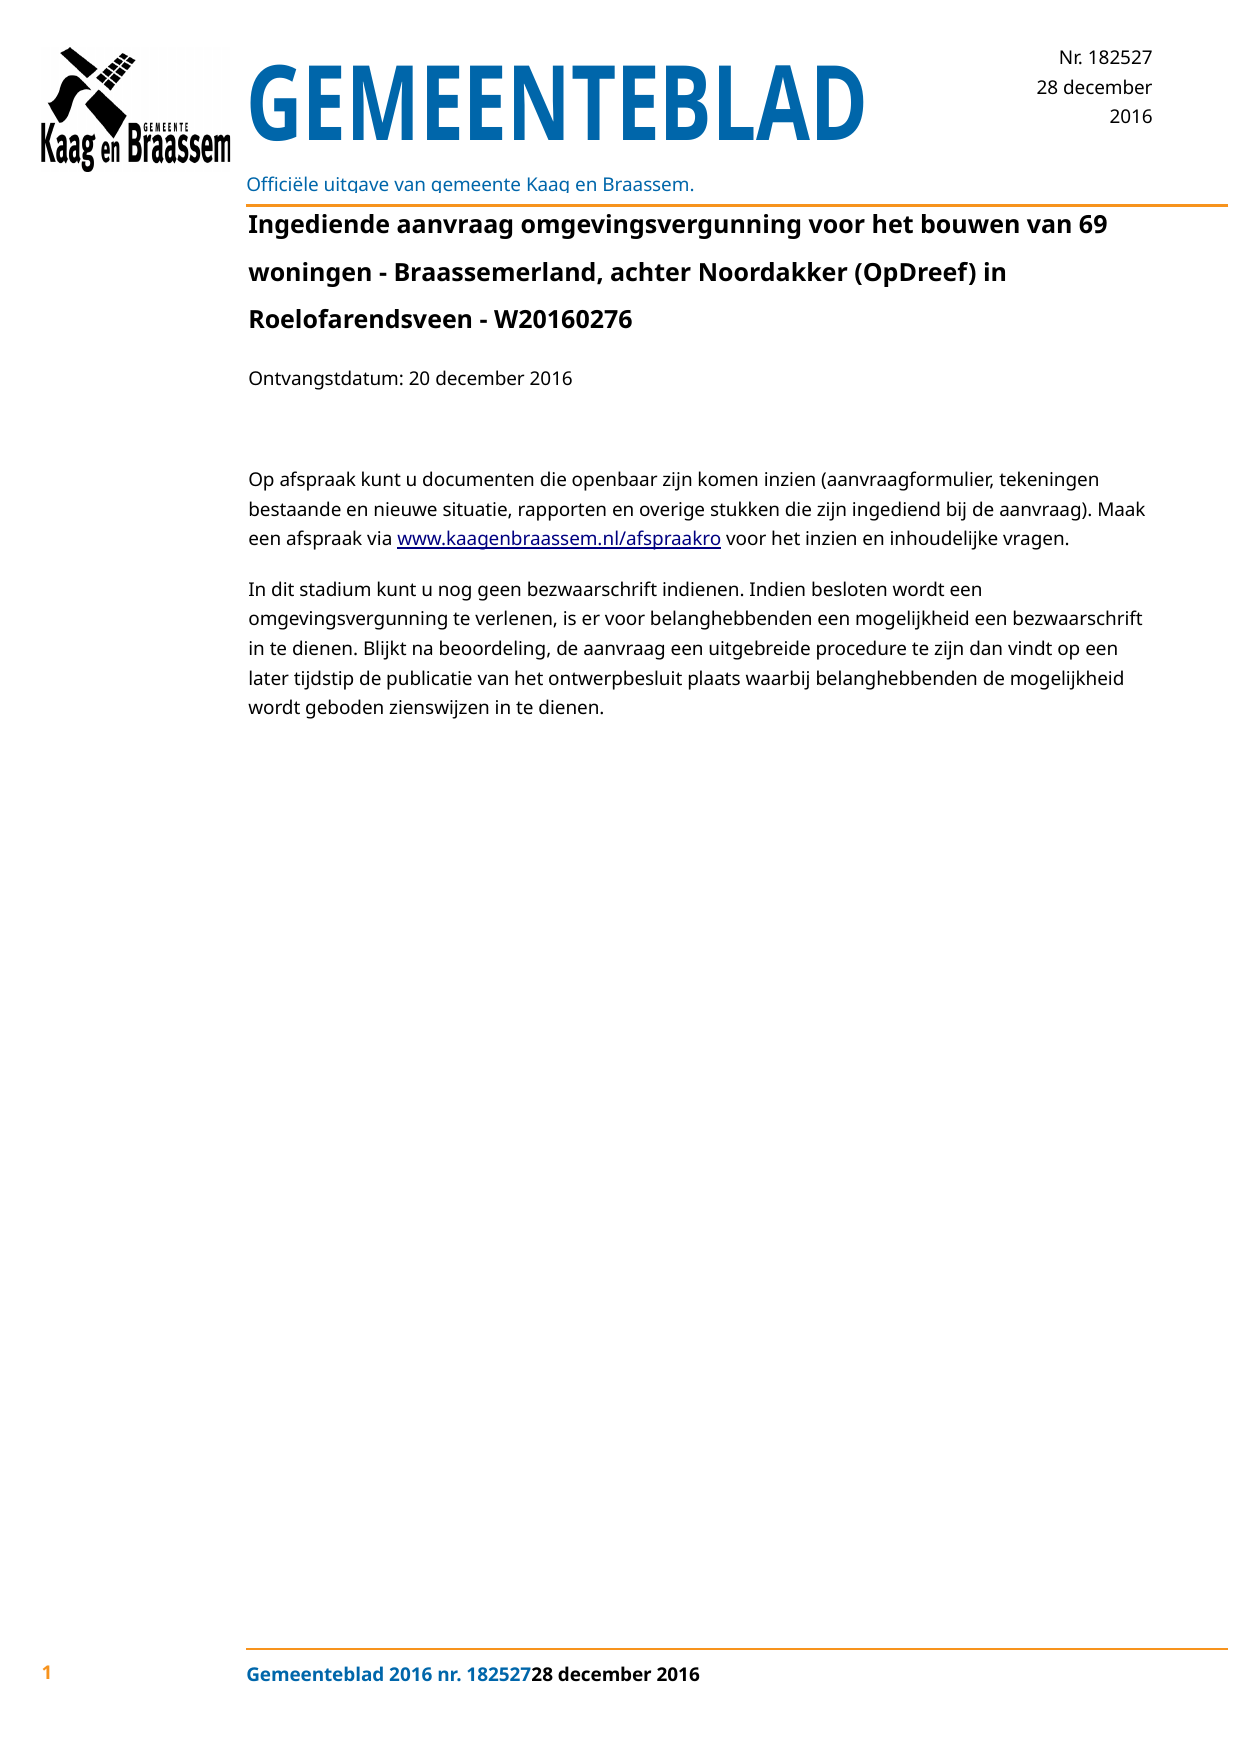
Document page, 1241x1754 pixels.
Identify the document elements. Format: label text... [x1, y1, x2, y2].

text Op afspraak kunt u documenten die openbaar zijn komen inzien (aanvraagformulier, tekeningen bestaande en nieuwe situatie, rapporten en overige stukken die zijn ingediend bij de aanvraag). Maak een afspraak via www.kaagenbraassem.nl/afspraakro voor het inzien en inhoudelijke vragen. [248, 466, 1152, 551]
text In dit stadium kunt u nog geen bezwaarschrift indienen. Indien besloten wordt een omgevingsvergunning te verlenen, is er voor belanghebbenden een mogelijkheid een bezwaarschrift in te dienen. Blijkt na beoordeling, de aanvraag een uitgebreide procedure te zijn dan vindt op een later tijdstip de publicatie van het ontwerpbesluit plaats waarbij belanghebbenden de mogelijkheid wordt geboden zienswijzen in te dienen. [248, 576, 1152, 720]
text Ingediende aanvraag omgevingsvergunning voor het bouwen van 69 woningen - Braassemerland, achter Noordakker (OpDreef) in Roelofarendsveen - W20160276 [248, 207, 1152, 336]
picture [41, 47, 231, 172]
text Ontvangstdatum: 20 december 2016 [248, 366, 1152, 391]
